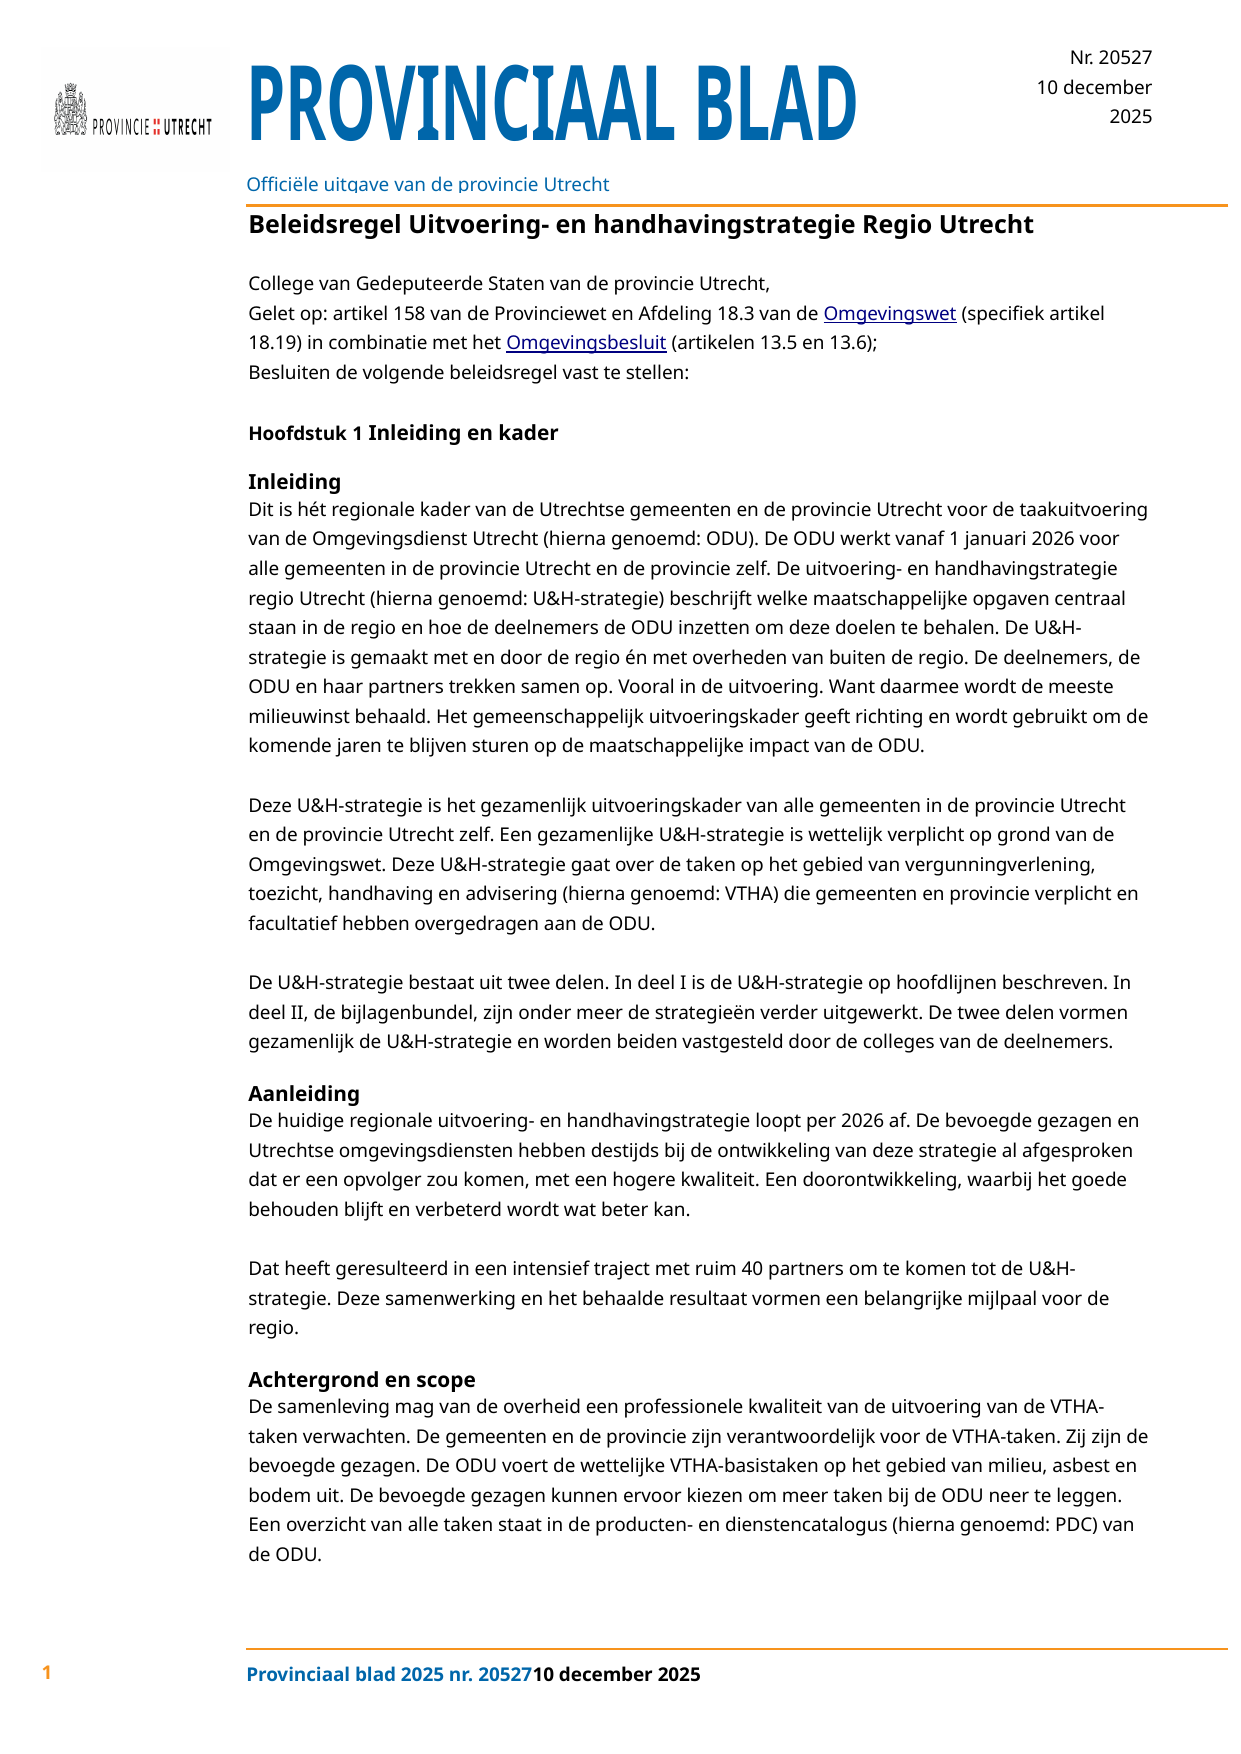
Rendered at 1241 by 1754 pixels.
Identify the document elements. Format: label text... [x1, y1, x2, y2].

text De samenleving mag van de overheid een professionele kwaliteit van de uitvoering van de VTHA-taken verwachten. De gemeenten en de provincie zijn verantwoordelijk voor de VTHA-taken. Zij zijn de bevoegde gezagen. De ODU voert de wettelijke VTHA-basistaken op het gebied van milieu, asbest en bodem uit. De bevoegde gezagen kunnen ervoor kiezen om meer taken bij de ODU neer te leggen. Een overzicht van alle taken staat in de producten- en dienstencatalogus (hierna genoemd: PDC) van de ODU. [248, 1393, 1152, 1567]
text De U&H-strategie bestaat uit twee delen. In deel I is de U&H-strategie op hoofdlijnen beschreven. In deel II, de bijlagenbundel, zijn onder meer de strategieën verder uitgewerkt. De twee delen vormen gezamenlijk de U&H-strategie en worden beiden vastgesteld door de colleges van de deelnemers. [248, 969, 1152, 1054]
text Hoofdstuk 1 Inleiding en kader [248, 418, 1152, 447]
text Gelet op: artikel 158 van de Provinciewet en Afdeling 18.3 van de Omgevingswet (specifiek artikel 18.19) in combinatie met het Omgevingsbesluit (artikelen 13.5 en 13.6); [248, 300, 1152, 355]
text College van Gedeputeerde Staten van de provincie Utrecht, [248, 270, 1152, 296]
text Dit is hét regionale kader van de Utrechtse gemeenten en de provincie Utrecht voor de taakuitvoering van de Omgevingsdienst Utrecht (hierna genoemd: ODU). De ODU werkt vanaf 1 januari 2026 voor alle gemeenten in de provincie Utrecht en de provincie zelf. De uitvoering- en handhavingstrategie regio Utrecht (hierna genoemd: U&H-strategie) beschrijft welke maatschappelijke opgaven centraal staan in de regio en hoe de deelnemers de ODU inzetten om deze doelen te behalen. De U&H-strategie is gemaakt met en door de regio én met overheden van buiten de regio. De deelnemers, de ODU en haar partners trekken samen op. Vooral in de uitvoering. Want daarmee wordt de meeste milieuwinst behaald. Het gemeenschappelijk uitvoeringskader geeft richting en wordt gebruikt om de komende jaren te blijven sturen op de maatschappelijke impact van de ODU. [248, 496, 1152, 758]
picture [41, 47, 231, 172]
text Inleiding [248, 467, 1152, 496]
text Beleidsregel Uitvoering- en handhavingstrategie Regio Utrecht [248, 207, 1152, 241]
text Deze U&H-strategie is het gezamenlijk uitvoeringskader van alle gemeenten in de provincie Utrecht en de provincie Utrecht zelf. Een gezamenlijke U&H-strategie is wettelijk verplicht op grond van de Omgevingswet. Deze U&H-strategie gaat over de taken op het gebied van vergunningverlening, toezicht, handhaving en advisering (hierna genoemd: VTHA) die gemeenten en provincie verplicht en facultatief hebben overgedragen aan de ODU. [248, 792, 1152, 936]
text Aanleiding [248, 1079, 1152, 1107]
text Besluiten de volgende beleidsregel vast te stellen: [248, 359, 1152, 385]
text Achtergrond en scope [248, 1365, 1152, 1393]
text De huidige regionale uitvoering- en handhavingstrategie loopt per 2026 af. De bevoegde gezagen en Utrechtse omgevingsdiensten hebben destijds bij de ontwikkeling van deze strategie al afgesproken dat er een opvolger zou komen, met een hogere kwaliteit. Een doorontwikkeling, waarbij het goede behouden blijft en verbeterd wordt wat beter kan. [248, 1107, 1152, 1222]
text Dat heeft geresulteerd in een intensief traject met ruim 40 partners om te komen tot de U&H- strategie. Deze samenwerking en het behaalde resultaat vormen een belangrijke mijlpaal voor de regio. [248, 1255, 1152, 1340]
